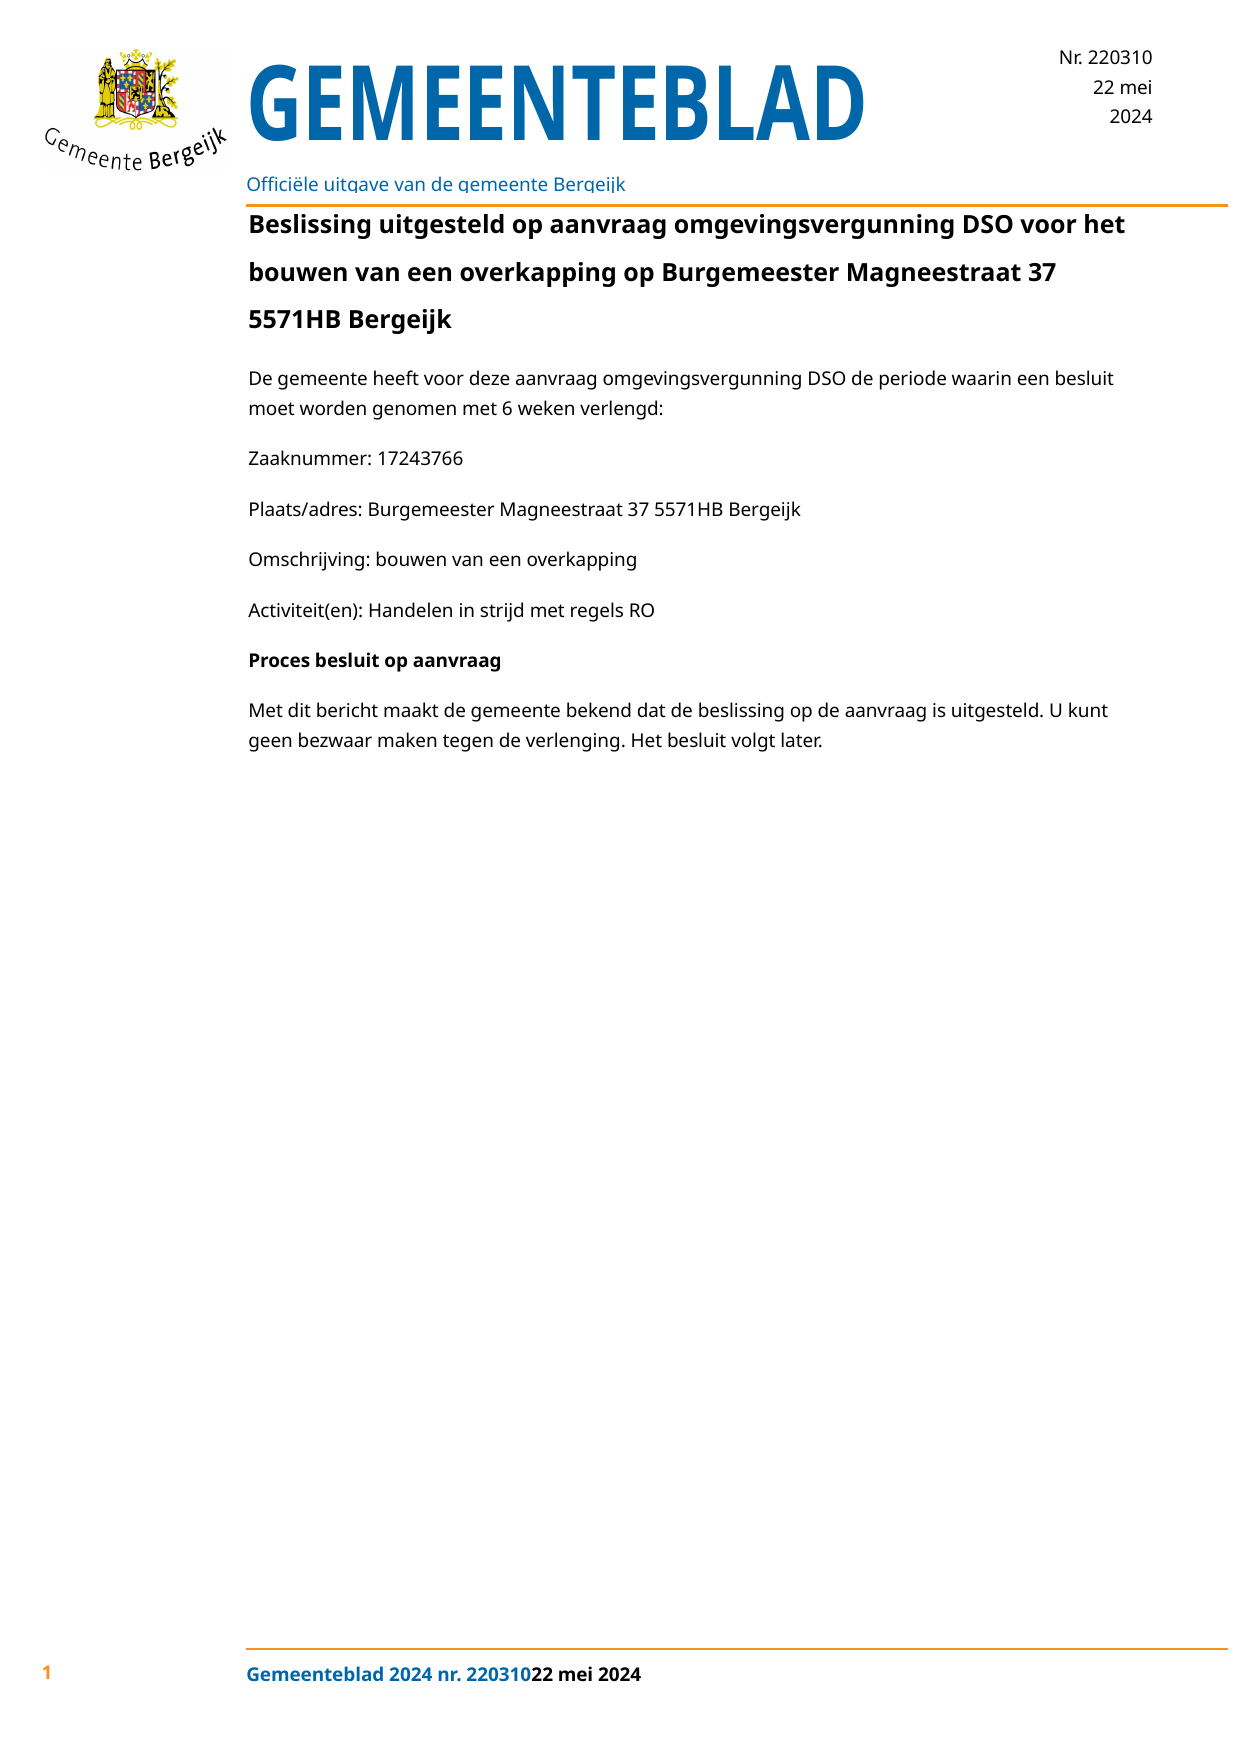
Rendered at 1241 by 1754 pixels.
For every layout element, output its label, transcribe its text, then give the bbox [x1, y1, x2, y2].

text Activiteit(en): Handelen in strijd met regels RO [248, 597, 1152, 622]
text Zaaknummer: 17243766 [248, 446, 1152, 471]
text Omschrijving: bouwen van een overkapping [248, 546, 1152, 572]
picture [41, 47, 231, 172]
text Proces besluit op aanvraag [248, 647, 1152, 673]
text Beslissing uitgesteld op aanvraag omgevingsvergunning DSO voor het bouwen van een overkapping op Burgemeester Magneestraat 37 5571HB Bergeijk [248, 207, 1152, 336]
text Plaats/adres: Burgemeester Magneestraat 37 5571HB Bergeijk [248, 496, 1152, 522]
text De gemeente heeft voor deze aanvraag omgevingsvergunning DSO de periode waarin een besluit moet worden genomen met 6 weken verlengd: [248, 366, 1152, 421]
text Met dit bericht maakt de gemeente bekend dat de beslissing op de aanvraag is uitgesteld. U kunt geen bezwaar maken tegen de verlenging. Het besluit volgt later. [248, 698, 1152, 753]
